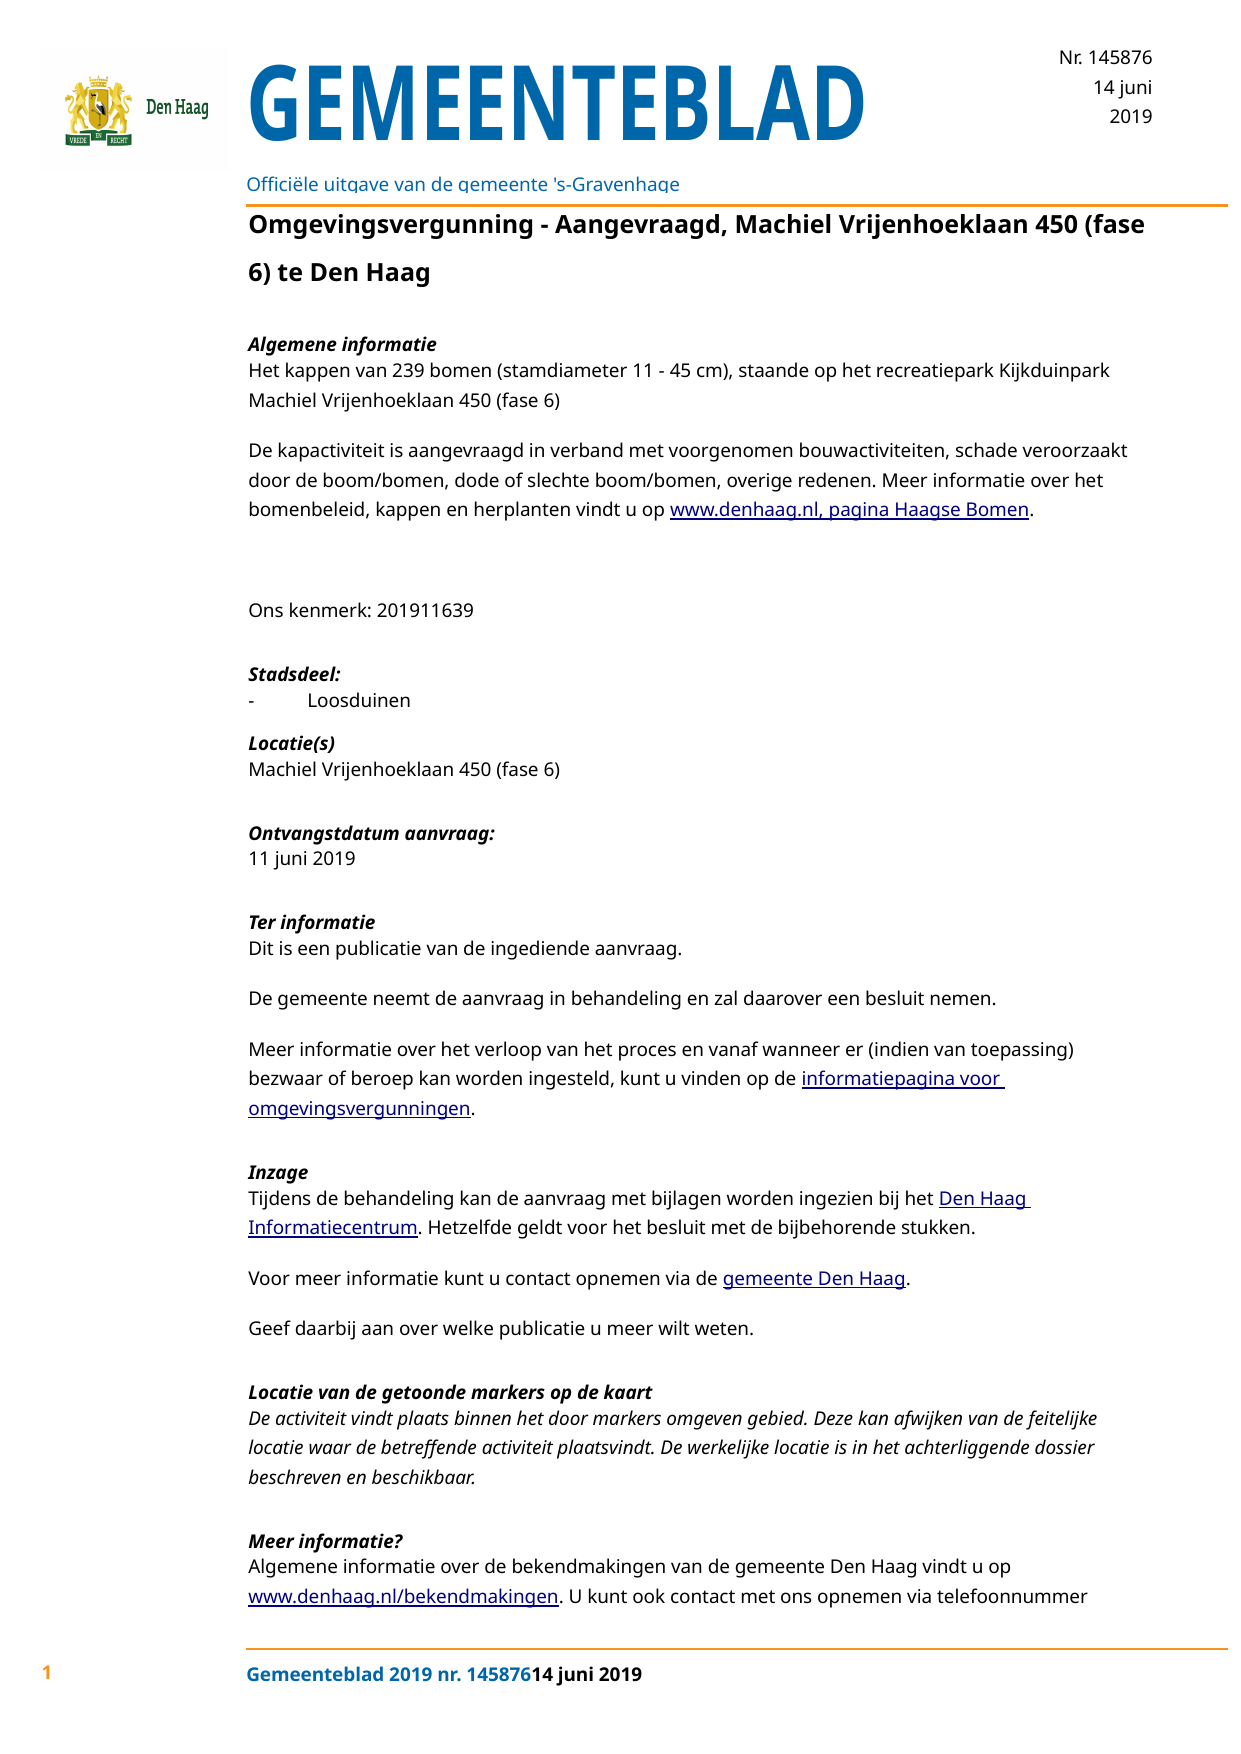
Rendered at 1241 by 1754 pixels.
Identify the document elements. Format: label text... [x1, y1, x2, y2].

text Ons kenmerk: 201911639 [248, 597, 1152, 623]
text De activiteit vindt plaats binnen het door markers omgeven gebied. Deze kan afwijken van de feitelijke locatie waar de betreffende activiteit plaatsvindt. De werkelijke locatie is in het achterliggende dossier beschreven en beschikbaar. [248, 1405, 1152, 1490]
text Ontvangstdatum aanvraag: [248, 820, 1152, 845]
text Meer informatie? [248, 1528, 1152, 1554]
text Tijdens de behandeling kan de aanvraag met bijlagen worden ingezien bij het Den Haag Informatiecentrum. Hetzelfde geldt voor het besluit met de bijbehorende stukken. [248, 1185, 1152, 1240]
text Omgevingsvergunning - Aangevraagd, Machiel Vrijenhoeklaan 450 (fase 6) te Den Haag [248, 207, 1152, 288]
text Voor meer informatie kunt u contact opnemen via de gemeente Den Haag. [248, 1265, 1152, 1291]
text De kapactiviteit is aangevraagd in verband met voorgenomen bouwactiviteiten, schade veroorzaakt door de boom/bomen, dode of slechte boom/bomen, overige redenen. Meer informatie over het bomenbeleid, kappen en herplanten vindt u op www.denhaag.nl, pagina Haagse Bomen. [248, 437, 1152, 522]
text Meer informatie over het verloop van het proces en vanaf wanneer er (indien van toepassing) bezwaar of beroep kan worden ingesteld, kunt u vinden op de informatiepagina voor omgevingsvergunningen. [248, 1036, 1152, 1121]
text Geef daarbij aan over welke publicatie u meer wilt weten. [248, 1315, 1152, 1341]
text Het kappen van 239 bomen (stamdiameter 11 - 45 cm), staande op het recreatiepark Kijkduinpark Machiel Vrijenhoeklaan 450 (fase 6) [248, 357, 1152, 412]
text Locatie(s) [248, 730, 1152, 756]
list Loosduinen [248, 687, 1152, 713]
text Ter informatie [248, 909, 1152, 935]
text Stadsdeel: [248, 661, 1152, 687]
text Locatie van de getoonde markers op de kaart [248, 1379, 1152, 1405]
text 11 juni 2019 [248, 845, 1152, 871]
text Inzage [248, 1159, 1152, 1185]
text Algemene informatie [248, 331, 1152, 357]
text Algemene informatie over de bekendmakingen van de gemeente Den Haag vindt u op www.denhaag.nl/bekendmakingen. U kunt ook contact met ons opnemen via telefoonnummer [248, 1554, 1152, 1609]
text Dit is een publicatie van de ingediende aanvraag. [248, 935, 1152, 961]
text De gemeente neemt de aanvraag in behandeling en zal daarover een besluit nemen. [248, 986, 1152, 1011]
picture [41, 47, 231, 172]
text Machiel Vrijenhoeklaan 450 (fase 6) [248, 756, 1152, 781]
